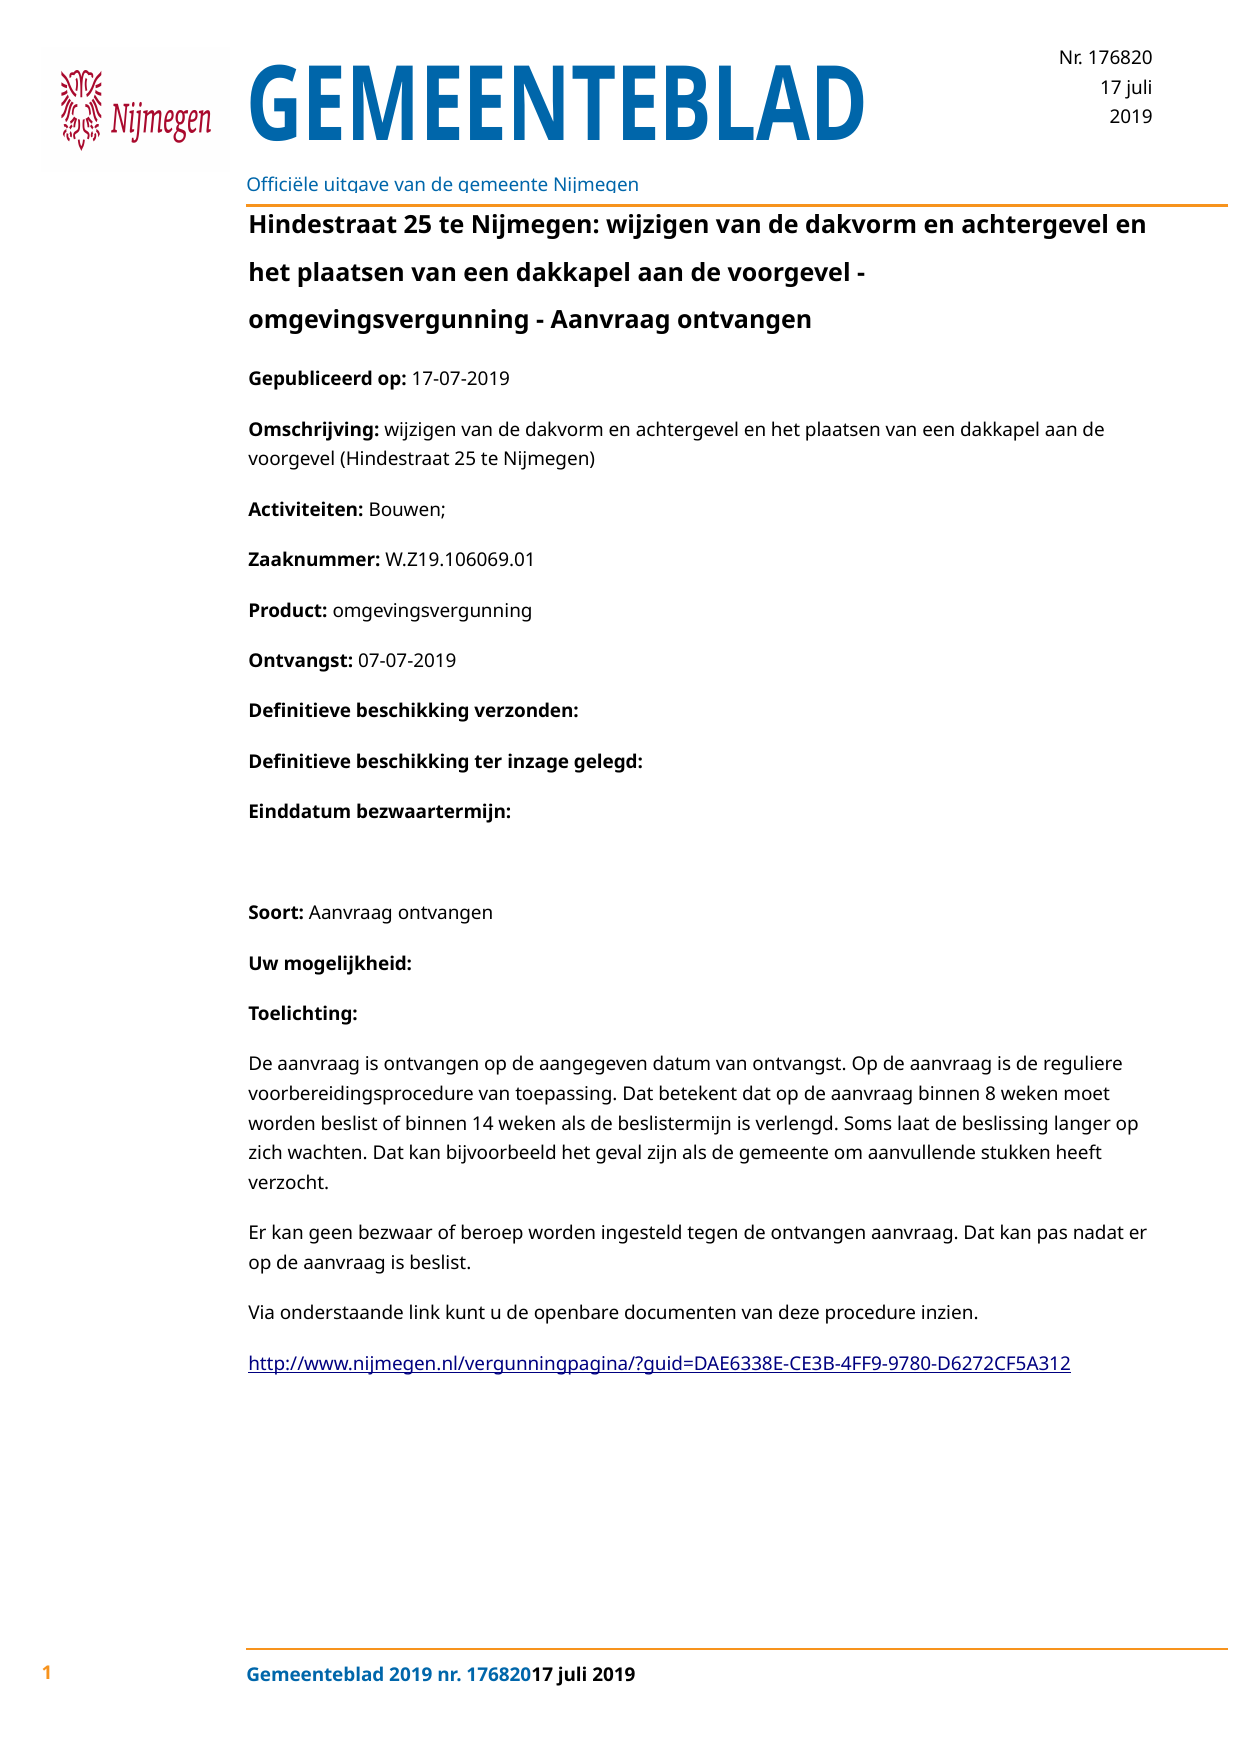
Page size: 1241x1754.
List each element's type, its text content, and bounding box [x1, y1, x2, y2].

text Product: omgevingsvergunning [248, 597, 1152, 622]
text Ontvangst: 07-07-2019 [248, 647, 1152, 673]
text Definitieve beschikking verzonden: [248, 698, 1152, 723]
text Zaaknummer: W.Z19.106069.01 [248, 546, 1152, 572]
text Soort: Aanvraag ontvangen [248, 899, 1152, 925]
text Uw mogelijkheid: [248, 950, 1152, 975]
text http://www.nijmegen.nl/vergunningpagina/?guid=DAE6338E-CE3B-4FF9-9780-D6272CF5A312 [248, 1350, 1152, 1375]
text Omschrijving: wijzigen van de dakvorm en achtergevel en het plaatsen van een dakkapel aan de voorgevel (Hindestraat 25 te Nijmegen) [248, 416, 1152, 471]
text Activiteiten: Bouwen; [248, 496, 1152, 522]
text De aanvraag is ontvangen op de aangegeven datum van ontvangst. Op de aanvraag is de reguliere voorbereidingsprocedure van toepassing. Dat betekent dat op de aanvraag binnen 8 weken moet worden beslist of binnen 14 weken als de beslistermijn is verlengd. Soms laat de beslissing langer op zich wachten. Dat kan bijvoorbeeld het geval zijn als de gemeente om aanvullende stukken heeft verzocht. [248, 1051, 1152, 1194]
text Definitieve beschikking ter inzage gelegd: [248, 748, 1152, 774]
text Er kan geen bezwaar of beroep worden ingesteld tegen de ontvangen aanvraag. Dat kan pas nadat er op de aanvraag is beslist. [248, 1219, 1152, 1274]
text Einddatum bezwaartermijn: [248, 798, 1152, 824]
text Toelichting: [248, 1000, 1152, 1026]
picture [41, 47, 231, 172]
text Gepubliceerd op: 17-07-2019 [248, 366, 1152, 391]
text Hindestraat 25 te Nijmegen: wijzigen van de dakvorm en achtergevel en het plaatsen van een dakkapel aan de voorgevel - omgevingsvergunning - Aanvraag ontvangen [248, 207, 1152, 336]
text Via onderstaande link kunt u de openbare documenten van deze procedure inzien. [248, 1299, 1152, 1325]
